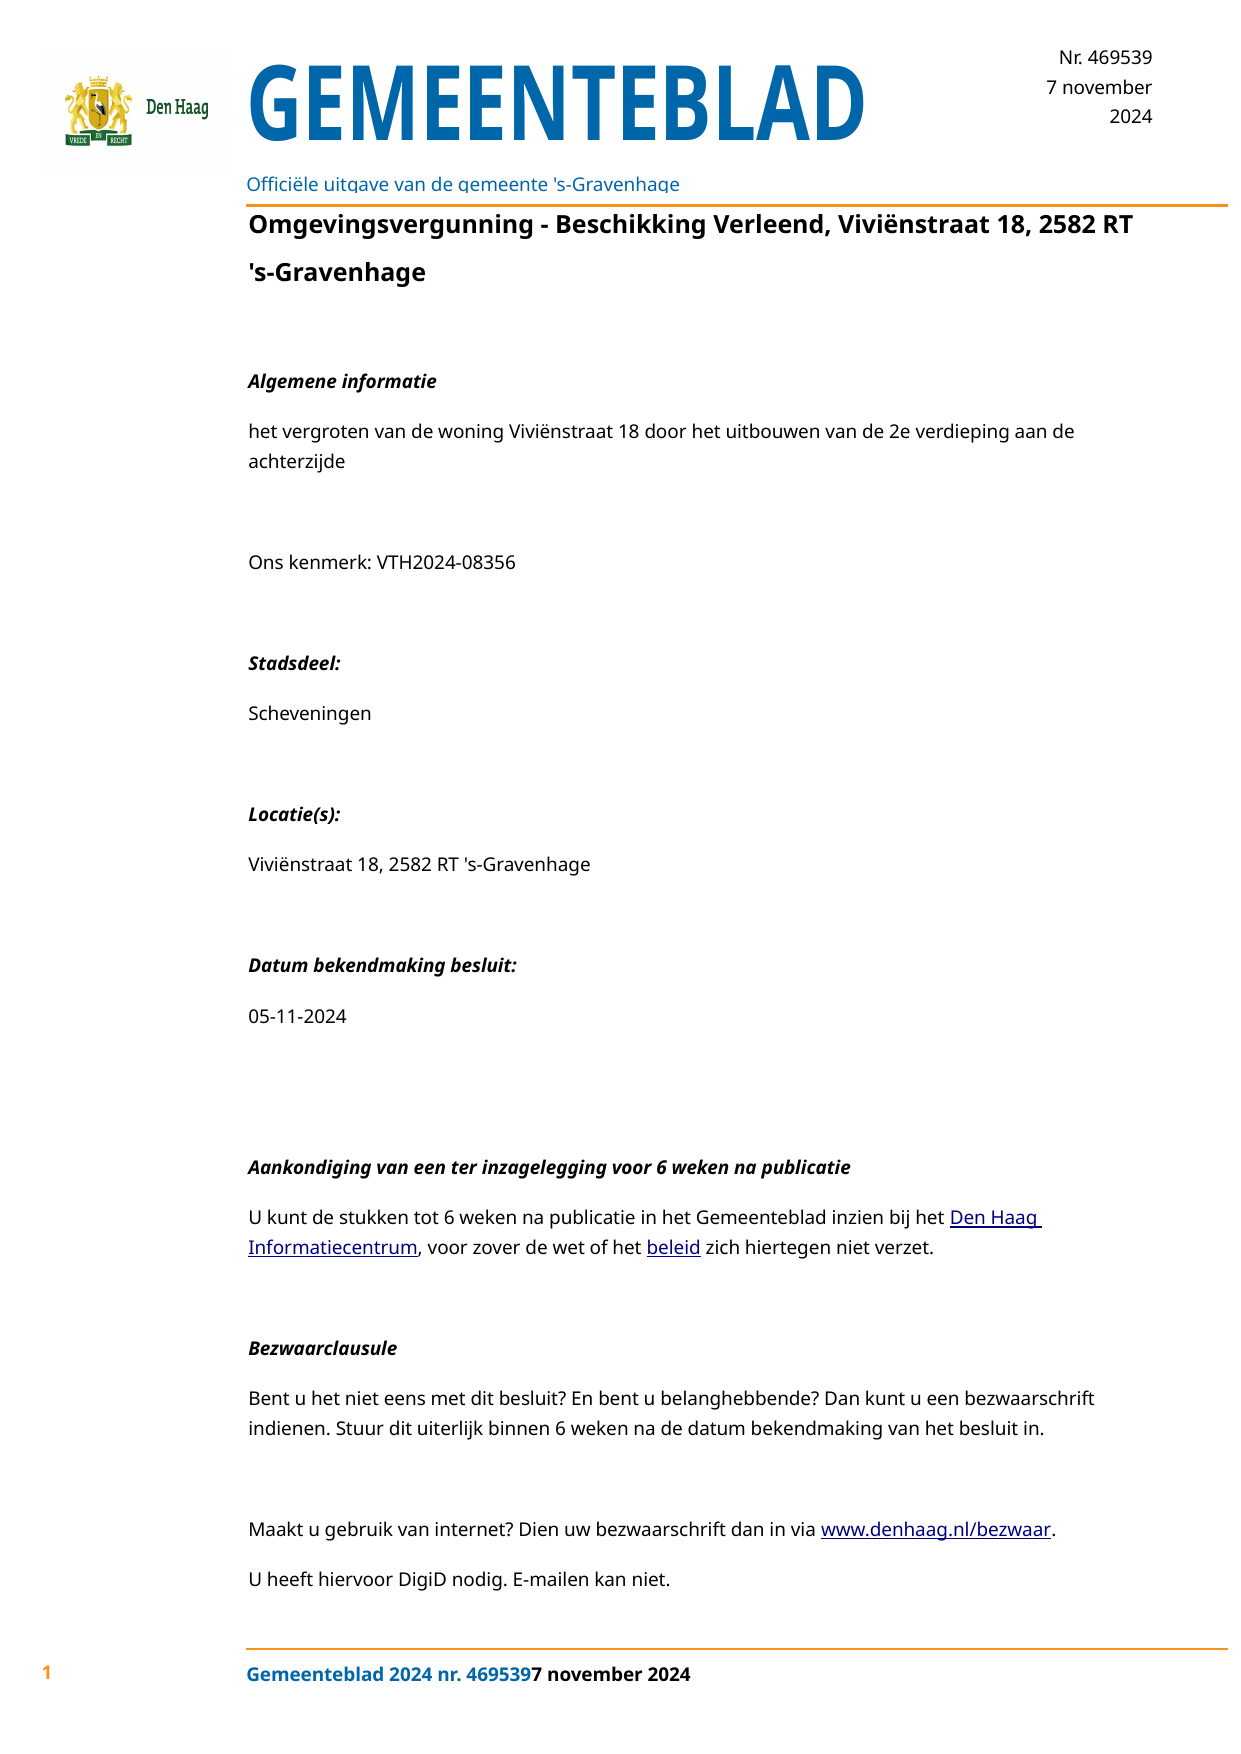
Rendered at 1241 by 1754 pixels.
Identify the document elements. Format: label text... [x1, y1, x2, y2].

text Bezwaarclausule [248, 1335, 1152, 1361]
text Locatie(s): [248, 801, 1152, 827]
text Datum bekendmaking besluit: [248, 952, 1152, 978]
text Algemene informatie [248, 368, 1152, 394]
text U heeft hiervoor DigiD nodig. E-mailen kan niet. [248, 1566, 1152, 1592]
text Bent u het niet eens met dit besluit? En bent u belanghebbende? Dan kunt u een bezwaarschrift indienen. Stuur dit uiterlijk binnen 6 weken na de datum bekendmaking van het besluit in. [248, 1385, 1152, 1441]
text U kunt de stukken tot 6 weken na publicatie in het Gemeenteblad inzien bij het Den Haag Informatiecentrum, voor zover de wet of het beleid zich hiertegen niet verzet. [248, 1204, 1152, 1260]
text Scheveningen [248, 700, 1152, 726]
text Viviënstraat 18, 2582 RT 's-Gravenhage [248, 852, 1152, 877]
text Aankondiging van een ter inzagelegging voor 6 weken na publicatie [248, 1154, 1152, 1180]
text Maakt u gebruik van internet? Dien uw bezwaarschrift dan in via www.denhaag.nl/bezwaar. [248, 1516, 1152, 1542]
text Omgevingsvergunning - Beschikking Verleend, Viviënstraat 18, 2582 RT 's-Gravenhage [248, 207, 1152, 288]
text Stadsdeel: [248, 650, 1152, 676]
text 05-11-2024 [248, 1003, 1152, 1029]
text Ons kenmerk: VTH2024-08356 [248, 549, 1152, 575]
text het vergroten van de woning Viviënstraat 18 door het uitbouwen van de 2e verdieping aan de achterzijde [248, 419, 1152, 474]
picture [41, 47, 231, 172]
